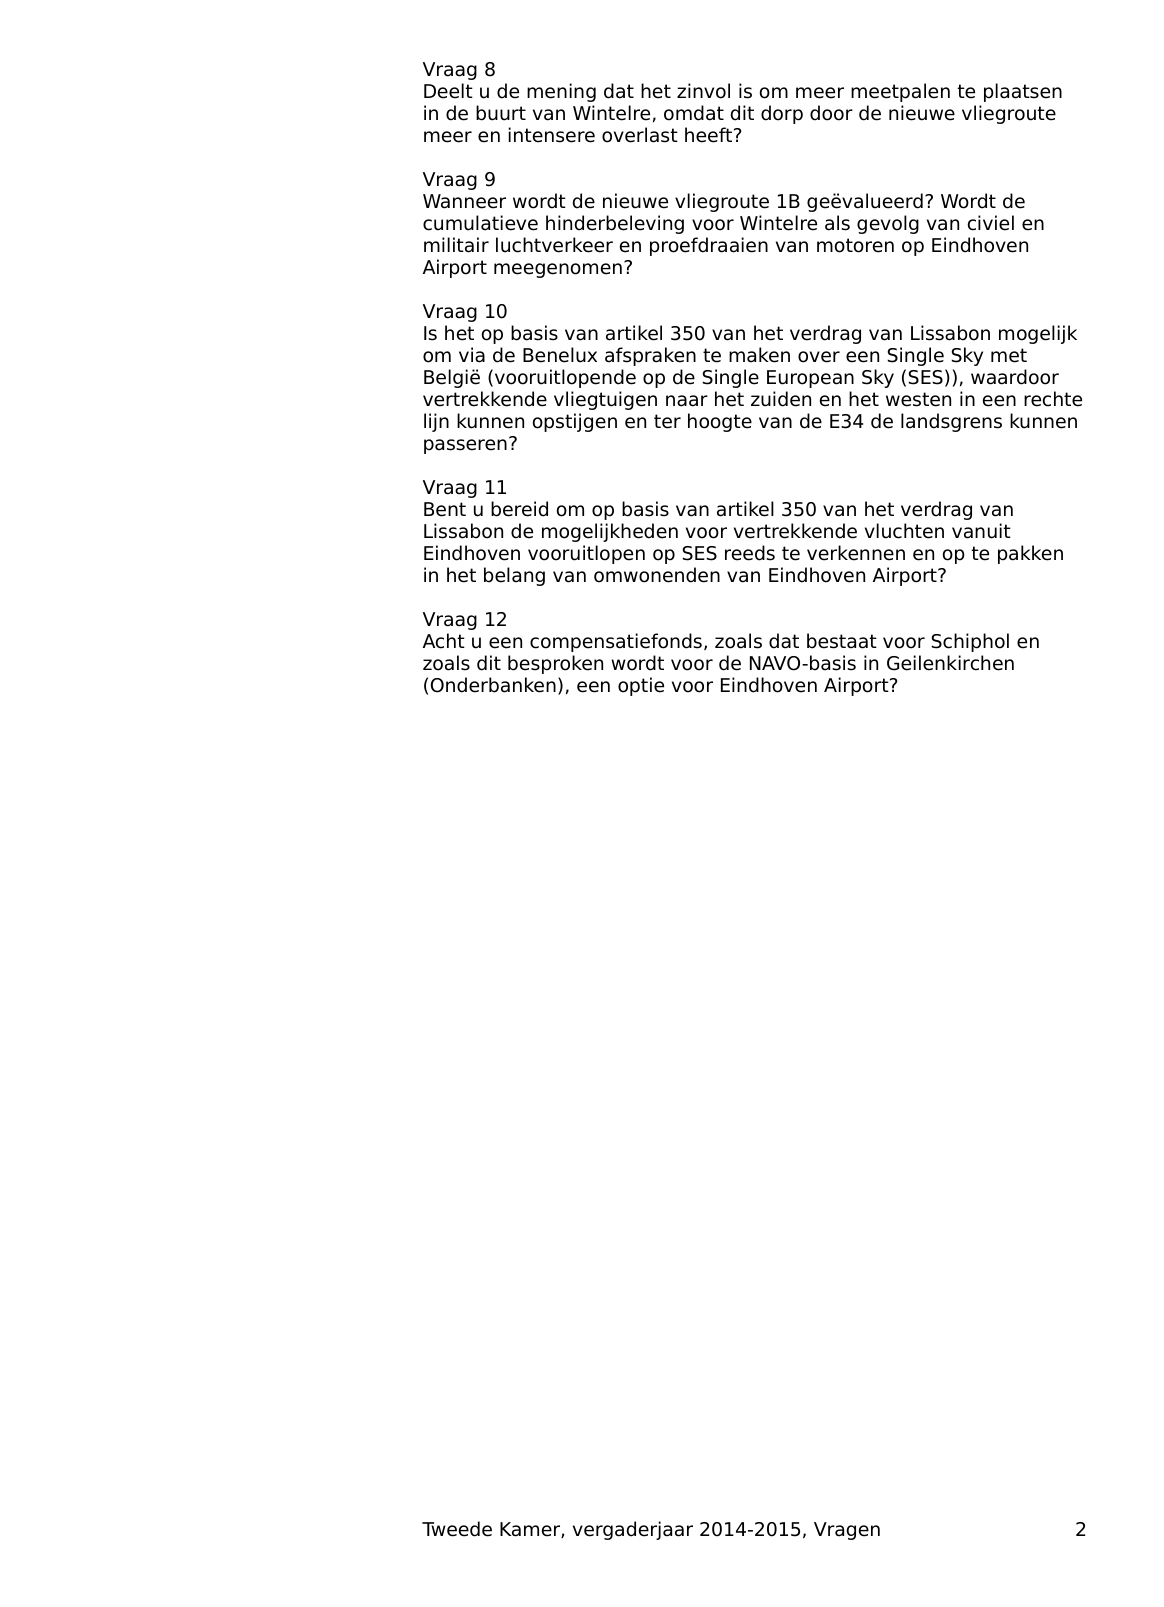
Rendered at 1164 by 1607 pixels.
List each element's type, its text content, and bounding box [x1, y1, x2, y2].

text Vraag 10 [422, 301, 1087, 323]
text Acht u een compensatiefonds, zoals dat bestaat voor Schiphol en zoals dit besproken wordt voor de NAVO-basis in Geilenkirchen (Onderbanken), een optie voor Eindhoven Airport? [422, 631, 1087, 697]
text Wanneer wordt de nieuwe vliegroute 1B geëvalueerd? Wordt de cumulatieve hinderbeleving voor Wintelre als gevolg van civiel en militair luchtverkeer en proefdraaien van motoren op Eindhoven Airport meegenomen? [422, 191, 1087, 279]
text Vraag 12 [422, 609, 1087, 631]
text Vraag 11 [422, 477, 1087, 499]
text Vraag 9 [422, 169, 1087, 191]
text Bent u bereid om op basis van artikel 350 van het verdrag van Lissabon de mogelijkheden voor vertrekkende vluchten vanuit Eindhoven vooruitlopen op SES reeds te verkennen en op te pakken in het belang van omwonenden van Eindhoven Airport? [422, 499, 1087, 587]
text Deelt u de mening dat het zinvol is om meer meetpalen te plaatsen in de buurt van Wintelre, omdat dit dorp door de nieuwe vliegroute meer en intensere overlast heeft? [422, 81, 1087, 147]
text Vraag 8 [422, 59, 1087, 81]
text Is het op basis van artikel 350 van het verdrag van Lissabon mogelijk om via de Benelux afspraken te maken over een Single Sky met België (vooruitlopende op de Single European Sky (SES)), waardoor vertrekkende vliegtuigen naar het zuiden en het westen in een rechte lijn kunnen opstijgen en ter hoogte van de E34 de landsgrens kunnen passeren? [422, 323, 1087, 455]
